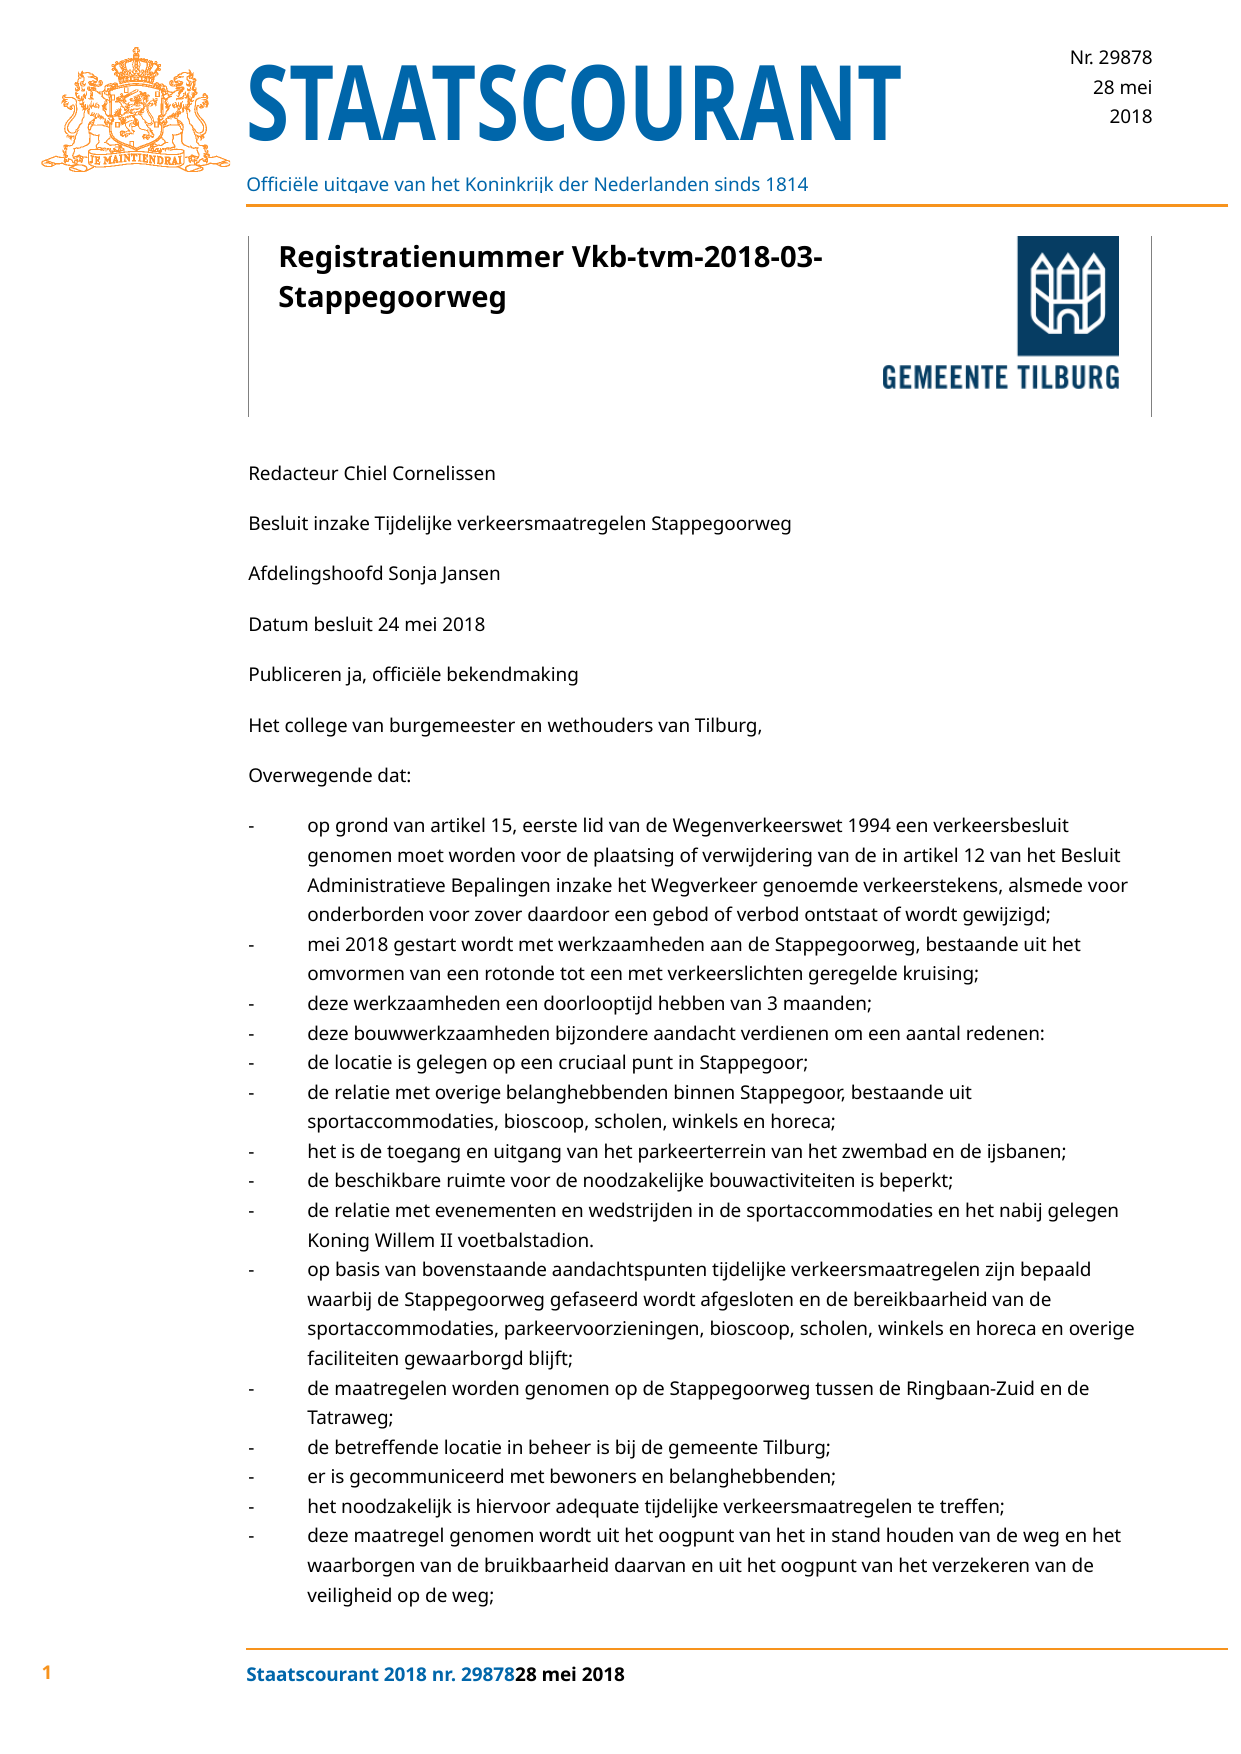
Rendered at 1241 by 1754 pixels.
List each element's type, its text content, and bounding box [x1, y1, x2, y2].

text Overwegende dat: [248, 762, 1152, 788]
table_header [850, 236, 1151, 417]
list het noodzakelijk is hiervoor adequate tijdelijke verkeersmaatregelen te treffen; [248, 1493, 1152, 1519]
list er is gecommuniceerd met bewoners en belanghebbenden; [248, 1463, 1152, 1489]
picture [882, 236, 1119, 391]
list deze bouwwerkzaamheden bijzondere aandacht verdienen om een aantal redenen: [248, 1020, 1152, 1046]
text Datum besluit 24 mei 2018 [248, 611, 1152, 637]
text Publiceren ja, officiële bekendmaking [248, 661, 1152, 687]
text Het college van burgemeester en wethouders van Tilburg, [248, 712, 1152, 738]
list op grond van artikel 15, eerste lid van de Wegenverkeerswet 1994 een verkeersbesluit genomen moet worden voor de plaatsing of verwijdering van de in artikel 12 van het Besluit Administratieve Bepalingen inzake het Wegverkeer genoemde verkeerstekens, alsmede voor onderborden voor zover daardoor een gebod of verbod ontstaat of wordt gewijzigd; [248, 813, 1152, 927]
list deze werkzaamheden een doorlooptijd hebben van 3 maanden; [248, 990, 1152, 1016]
text Afdelingshoofd Sonja Jansen [248, 561, 1152, 586]
list op basis van bovenstaande aandachtspunten tijdelijke verkeersmaatregelen zijn bepaald waarbij de Stappegoorweg gefaseerd wordt afgesloten en de bereikbaarheid van de sportaccommodaties, parkeervoorzieningen, bioscoop, scholen, winkels en horeca en overige faciliteiten gewaarborgd blijft; [248, 1256, 1152, 1371]
list mei 2018 gestart wordt met werkzaamheden aan de Stappegoorweg, bestaande uit het omvormen van een rotonde tot een met verkeerslichten geregelde kruising; [248, 931, 1152, 986]
list de relatie met overige belanghebbenden binnen Stappegoor, bestaande uit sportaccommodaties, bioscoop, scholen, winkels en horeca; [248, 1079, 1152, 1134]
list de locatie is gelegen op een cruciaal punt in Stappegoor; [248, 1049, 1152, 1075]
list het is de toegang en uitgang van het parkeerterrein van het zwembad en de ijsbanen; [248, 1138, 1152, 1164]
text Redacteur Chiel Cornelissen [248, 460, 1152, 486]
list de maatregelen worden genomen op de Stappegoorweg tussen de Ringbaan-Zuid en de Tatraweg; [248, 1375, 1152, 1430]
list deze maatregel genomen wordt uit het oogpunt van het in stand houden van de weg en het waarborgen van de bruikbaarheid daarvan en uit het oogpunt van het verzekeren van de veiligheid op de weg; [248, 1523, 1152, 1608]
list de betreffende locatie in beheer is bij de gemeente Tilburg; [248, 1434, 1152, 1460]
table_header Registratienummer Vkb-tvm-2018-03-Stappegoorweg [249, 236, 850, 417]
text Besluit inzake Tijdelijke verkeersmaatregelen Stappegoorweg [248, 510, 1152, 536]
list de beschikbare ruimte voor de noodzakelijke bouwactiviteiten is beperkt; [248, 1168, 1152, 1193]
list de relatie met evenementen en wedstrijden in de sportaccommodaties en het nabij gelegen Koning Willem II voetbalstadion. [248, 1197, 1152, 1253]
picture [41, 47, 231, 172]
